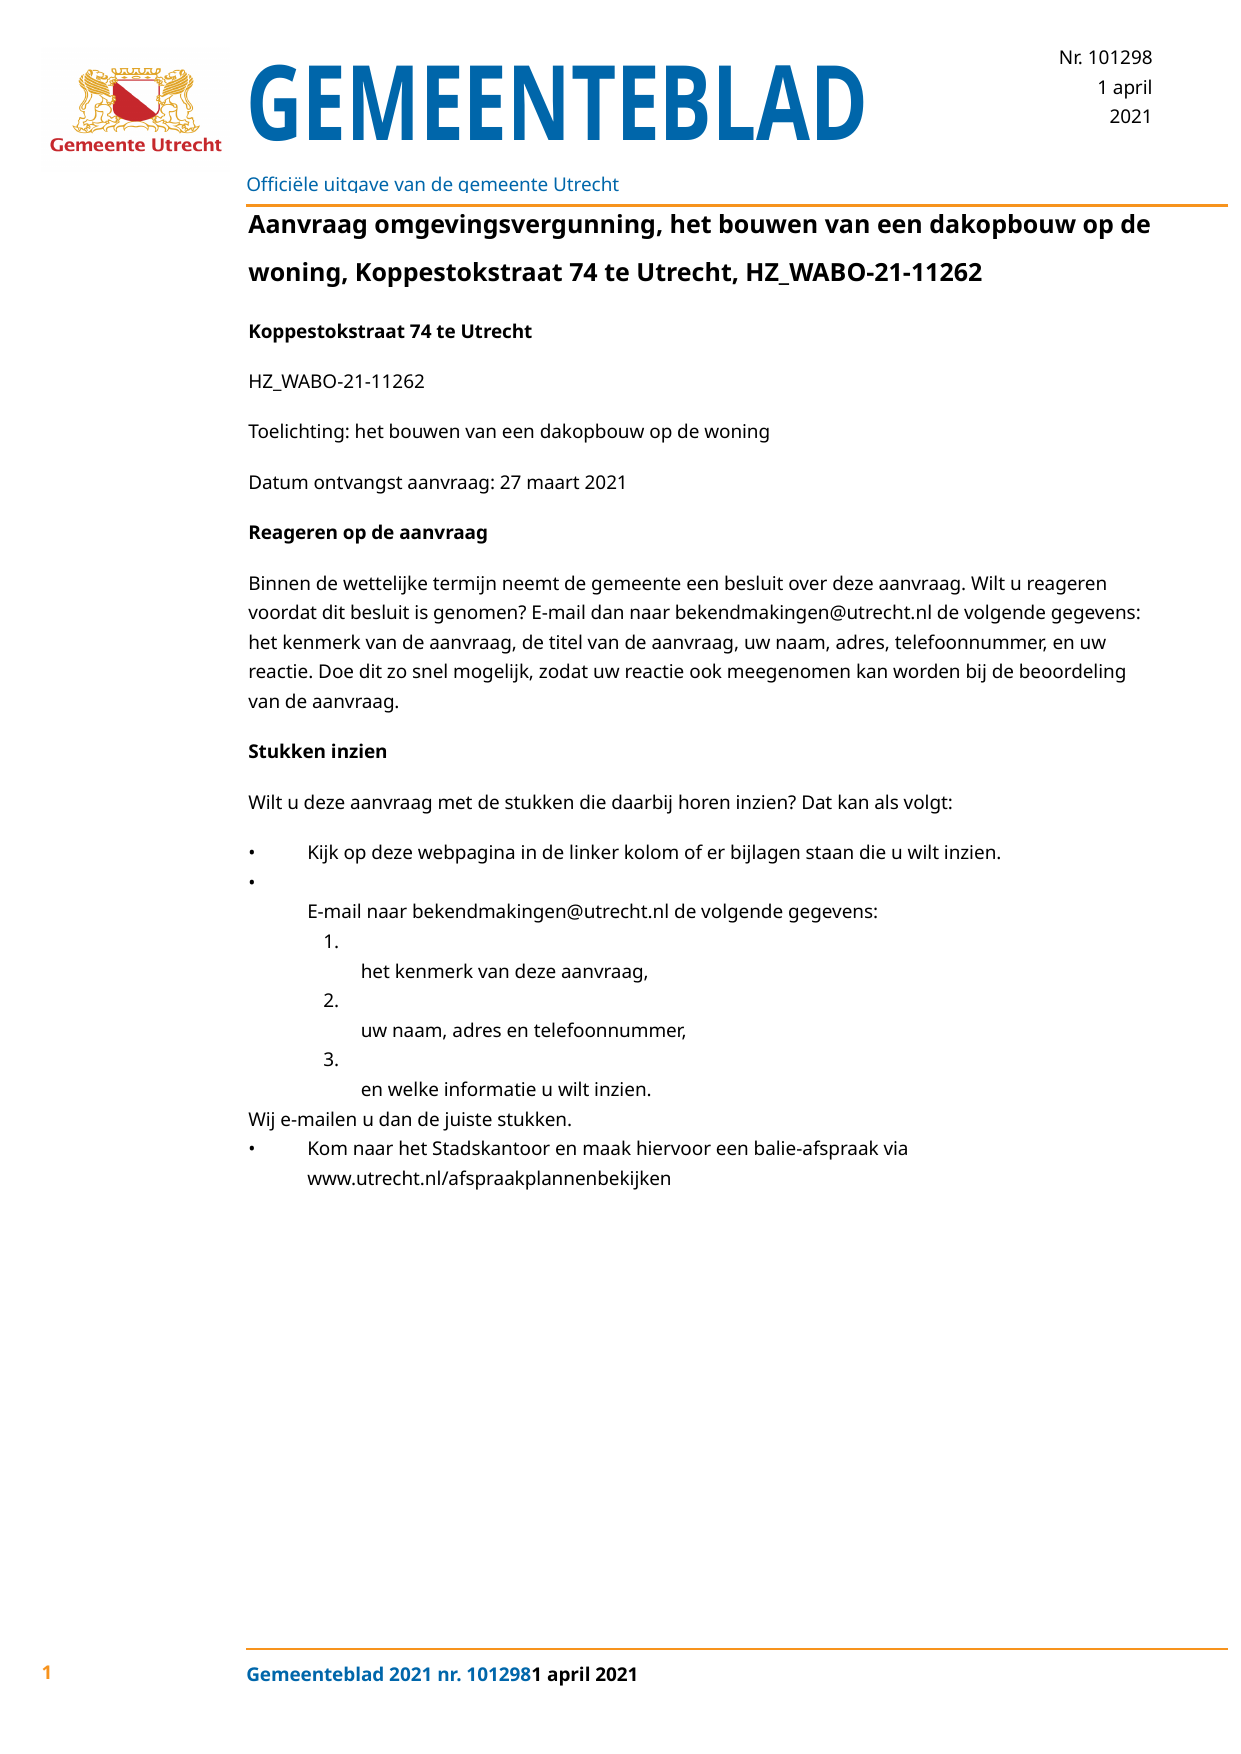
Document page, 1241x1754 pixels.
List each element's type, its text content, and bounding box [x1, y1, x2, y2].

text Reageren op de aanvraag [248, 519, 1152, 545]
list en welke informatie u wilt inzien. [323, 1076, 1152, 1102]
text Aanvraag omgevingsvergunning, het bouwen van een dakopbouw op de woning, Koppestokstraat 74 te Utrecht, HZ_WABO-21-11262 [248, 207, 1152, 288]
list het kenmerk van deze aanvraag, [323, 958, 1152, 984]
text Koppestokstraat 74 te Utrecht [248, 318, 1152, 344]
list E-mail naar bekendmakingen@utrecht.nl de volgende gegevens: [248, 899, 1152, 924]
picture [41, 47, 231, 172]
text Binnen de wettelijke termijn neemt de gemeente een besluit over deze aanvraag. Wilt u reageren voordat dit besluit is genomen? E-mail dan naar bekendmakingen@utrecht.nl de volgende gegevens: het kenmerk van de aanvraag, de titel van de aanvraag, uw naam, adres, telefoonnummer, en uw reactie. Doe dit zo snel mogelijk, zodat uw reactie ook meegenomen kan worden bij de beoordeling van de aanvraag. [248, 570, 1152, 714]
list uw naam, adres en telefoonnummer, [323, 1017, 1152, 1043]
text Wilt u deze aanvraag met de stukken die daarbij horen inzien? Dat kan als volgt: [248, 789, 1152, 815]
text Datum ontvangst aanvraag: 27 maart 2021 [248, 469, 1152, 495]
list Kijk op deze webpagina in de linker kolom of er bijlagen staan die u wilt inzien. [248, 839, 1152, 865]
text Toelichting: het bouwen van een dakopbouw op de woning [248, 419, 1152, 444]
list Kom naar het Stadskantoor en maak hiervoor een balie-afspraak via www.utrecht.nl/afspraakplannenbekijken [248, 1135, 1152, 1191]
text Wij e-mailen u dan de juiste stukken. [248, 1106, 1152, 1132]
text Stukken inzien [248, 739, 1152, 764]
text HZ_WABO-21-11262 [248, 368, 1152, 394]
